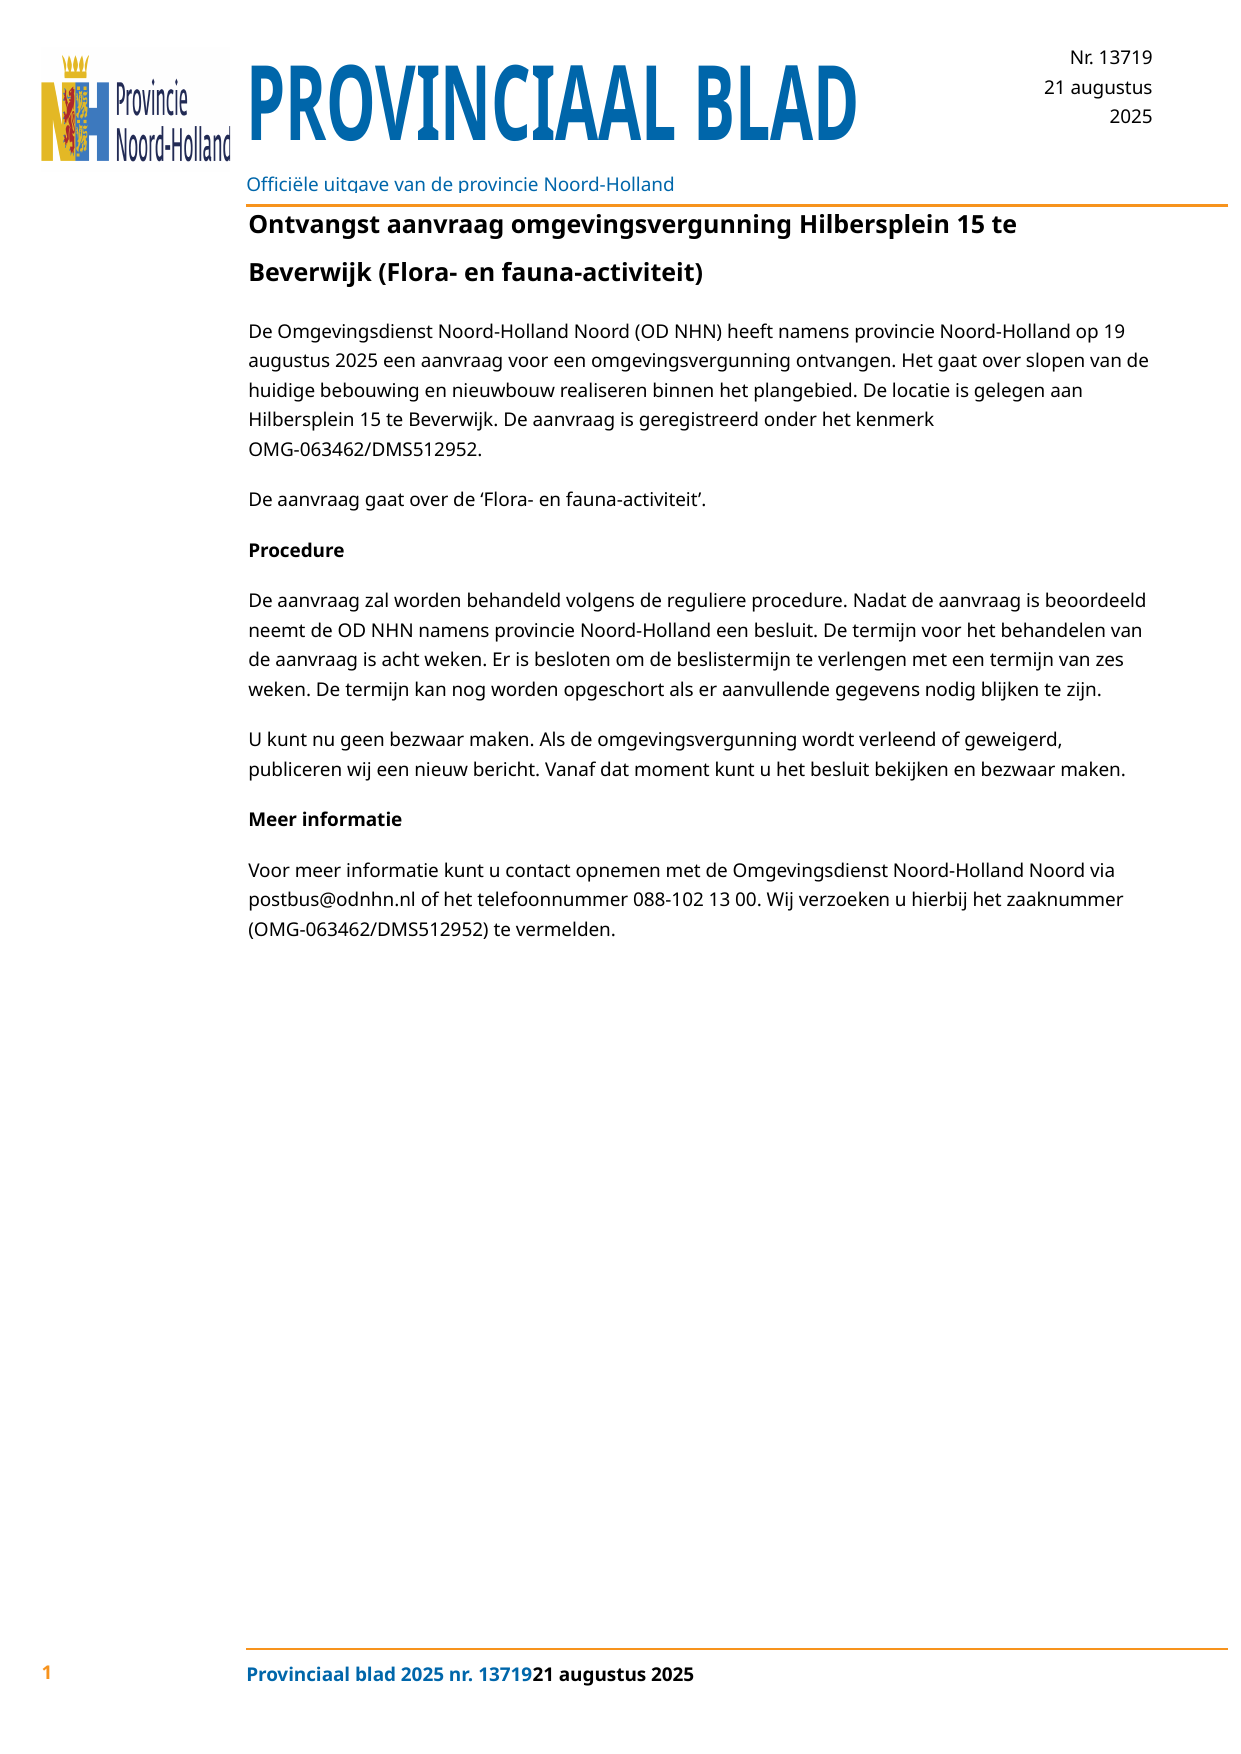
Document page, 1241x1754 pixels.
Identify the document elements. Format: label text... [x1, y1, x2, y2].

text De aanvraag zal worden behandeld volgens de reguliere procedure. Nadat de aanvraag is beoordeeld neemt de OD NHN namens provincie Noord-Holland een besluit. De termijn voor het behandelen van de aanvraag is acht weken. Er is besloten om de beslistermijn te verlengen met een termijn van zes weken. De termijn kan nog worden opgeschort als er aanvullende gegevens nodig blijken te zijn. [248, 587, 1152, 702]
text Voor meer informatie kunt u contact opnemen met de Omgevingsdienst Noord-Holland Noord via postbus@odnhn.nl of het telefoonnummer 088-102 13 00. Wij verzoeken u hierbij het zaaknummer (OMG-063462/DMS512952) te vermelden. [248, 857, 1152, 942]
text Meer informatie [248, 807, 1152, 832]
text Procedure [248, 537, 1152, 563]
picture [41, 47, 231, 172]
text U kunt nu geen bezwaar maken. Als de omgevingsvergunning wordt verleend of geweigerd, publiceren wij een nieuw bericht. Vanaf dat moment kunt u het besluit bekijken en bezwaar maken. [248, 727, 1152, 782]
text De Omgevingsdienst Noord-Holland Noord (OD NHN) heeft namens provincie Noord-Holland op 19 augustus 2025 een aanvraag voor een omgevingsvergunning ontvangen. Het gaat over slopen van de huidige bebouwing en nieuwbouw realiseren binnen het plangebied. De locatie is gelegen aan Hilbersplein 15 te Beverwijk. De aanvraag is geregistreerd onder het kenmerk OMG-063462/DMS512952. [248, 318, 1152, 462]
text De aanvraag gaat over de ‘Flora- en fauna-activiteit’. [248, 487, 1152, 512]
text Ontvangst aanvraag omgevingsvergunning Hilbersplein 15 te Beverwijk (Flora- en fauna-activiteit) [248, 207, 1152, 288]
